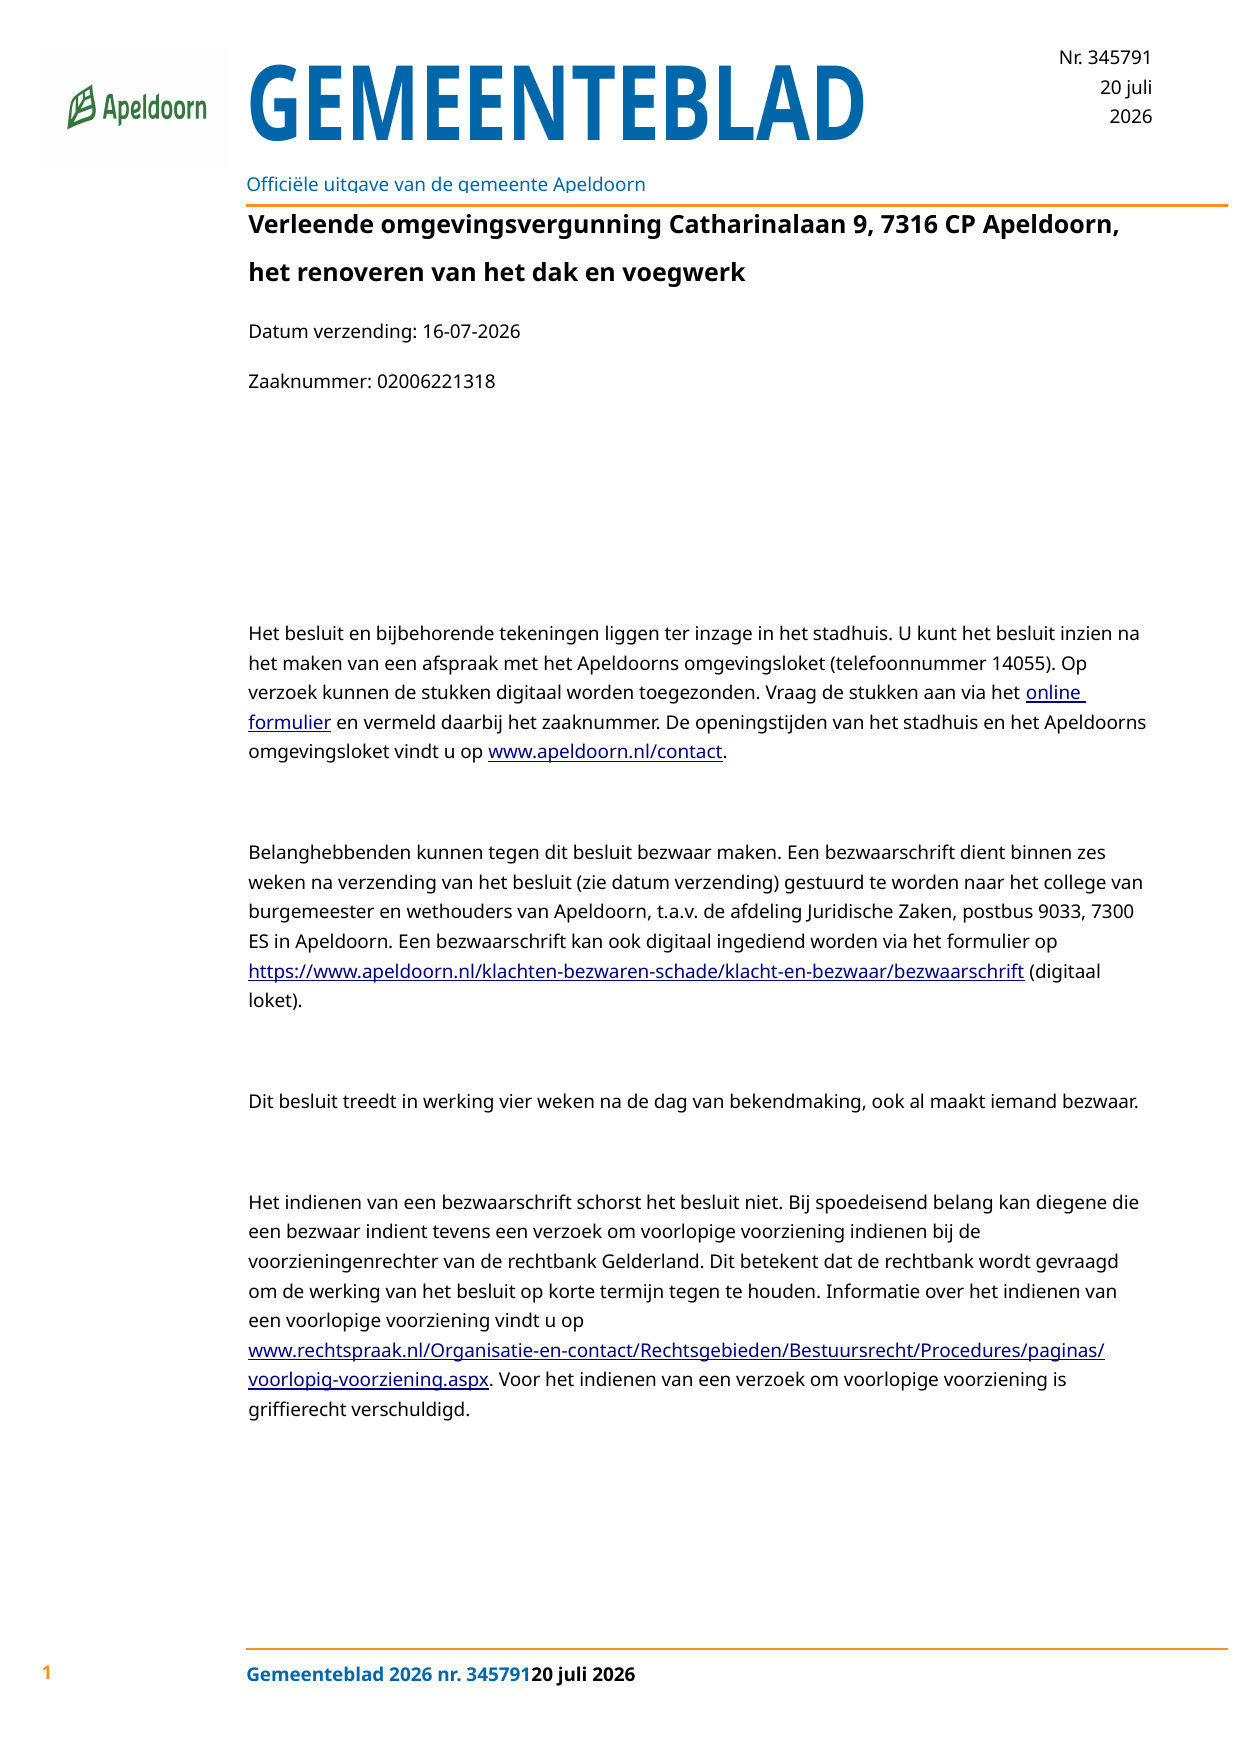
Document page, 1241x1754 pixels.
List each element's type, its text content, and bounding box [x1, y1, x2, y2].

text Belanghebbenden kunnen tegen dit besluit bezwaar maken. Een bezwaarschrift dient binnen zes weken na verzending van het besluit (zie datum verzending) gestuurd te worden naar het college van burgemeester en wethouders van Apeldoorn, t.a.v. de afdeling Juridische Zaken, postbus 9033, 7300 ES in Apeldoorn. Een bezwaarschrift kan ook digitaal ingediend worden via het formulier op https://www.apeldoorn.nl/klachten-bezwaren-schade/klacht-en-bezwaar/bezwaarschrift (digitaal loket). [248, 839, 1152, 1013]
text Verleende omgevingsvergunning Catharinalaan 9, 7316 CP Apeldoorn, het renoveren van het dak en voegwerk [248, 207, 1152, 288]
text Het indienen van een bezwaarschrift schorst het besluit niet. Bij spoedeisend belang kan diegene die een bezwaar indient tevens een verzoek om voorlopige voorziening indienen bij de voorzieningenrechter van de rechtbank Gelderland. Dit betekent dat de rechtbank wordt gevraagd om de werking van het besluit op korte termijn tegen te houden. Informatie over het indienen van een voorlopige voorziening vindt u op www.rechtspraak.nl/Organisatie-en-contact/Rechtsgebieden/Bestuursrecht/Procedures/paginas/voorlopig-voorziening.aspx. Voor het indienen van een verzoek om voorlopige voorziening is griffierecht verschuldigd. [248, 1189, 1152, 1422]
picture [41, 47, 231, 172]
text Datum verzending: 16-07-2026 [248, 318, 1152, 344]
text Het besluit en bijbehorende tekeningen liggen ter inzage in het stadhuis. U kunt het besluit inzien na het maken van een afspraak met het Apeldoorns omgevingsloket (telefoonnummer 14055). Op verzoek kunnen de stukken digitaal worden toegezonden. Vraag de stukken aan via het online formulier en vermeld daarbij het zaaknummer. De openingstijden van het stadhuis en het Apeldoorns omgevingsloket vindt u op www.apeldoorn.nl/contact. [248, 620, 1152, 764]
text Dit besluit treedt in werking vier weken na de dag van bekendmaking, ook al maakt iemand bezwaar. [248, 1088, 1152, 1114]
text Zaaknummer: 02006221318 [248, 368, 1152, 394]
